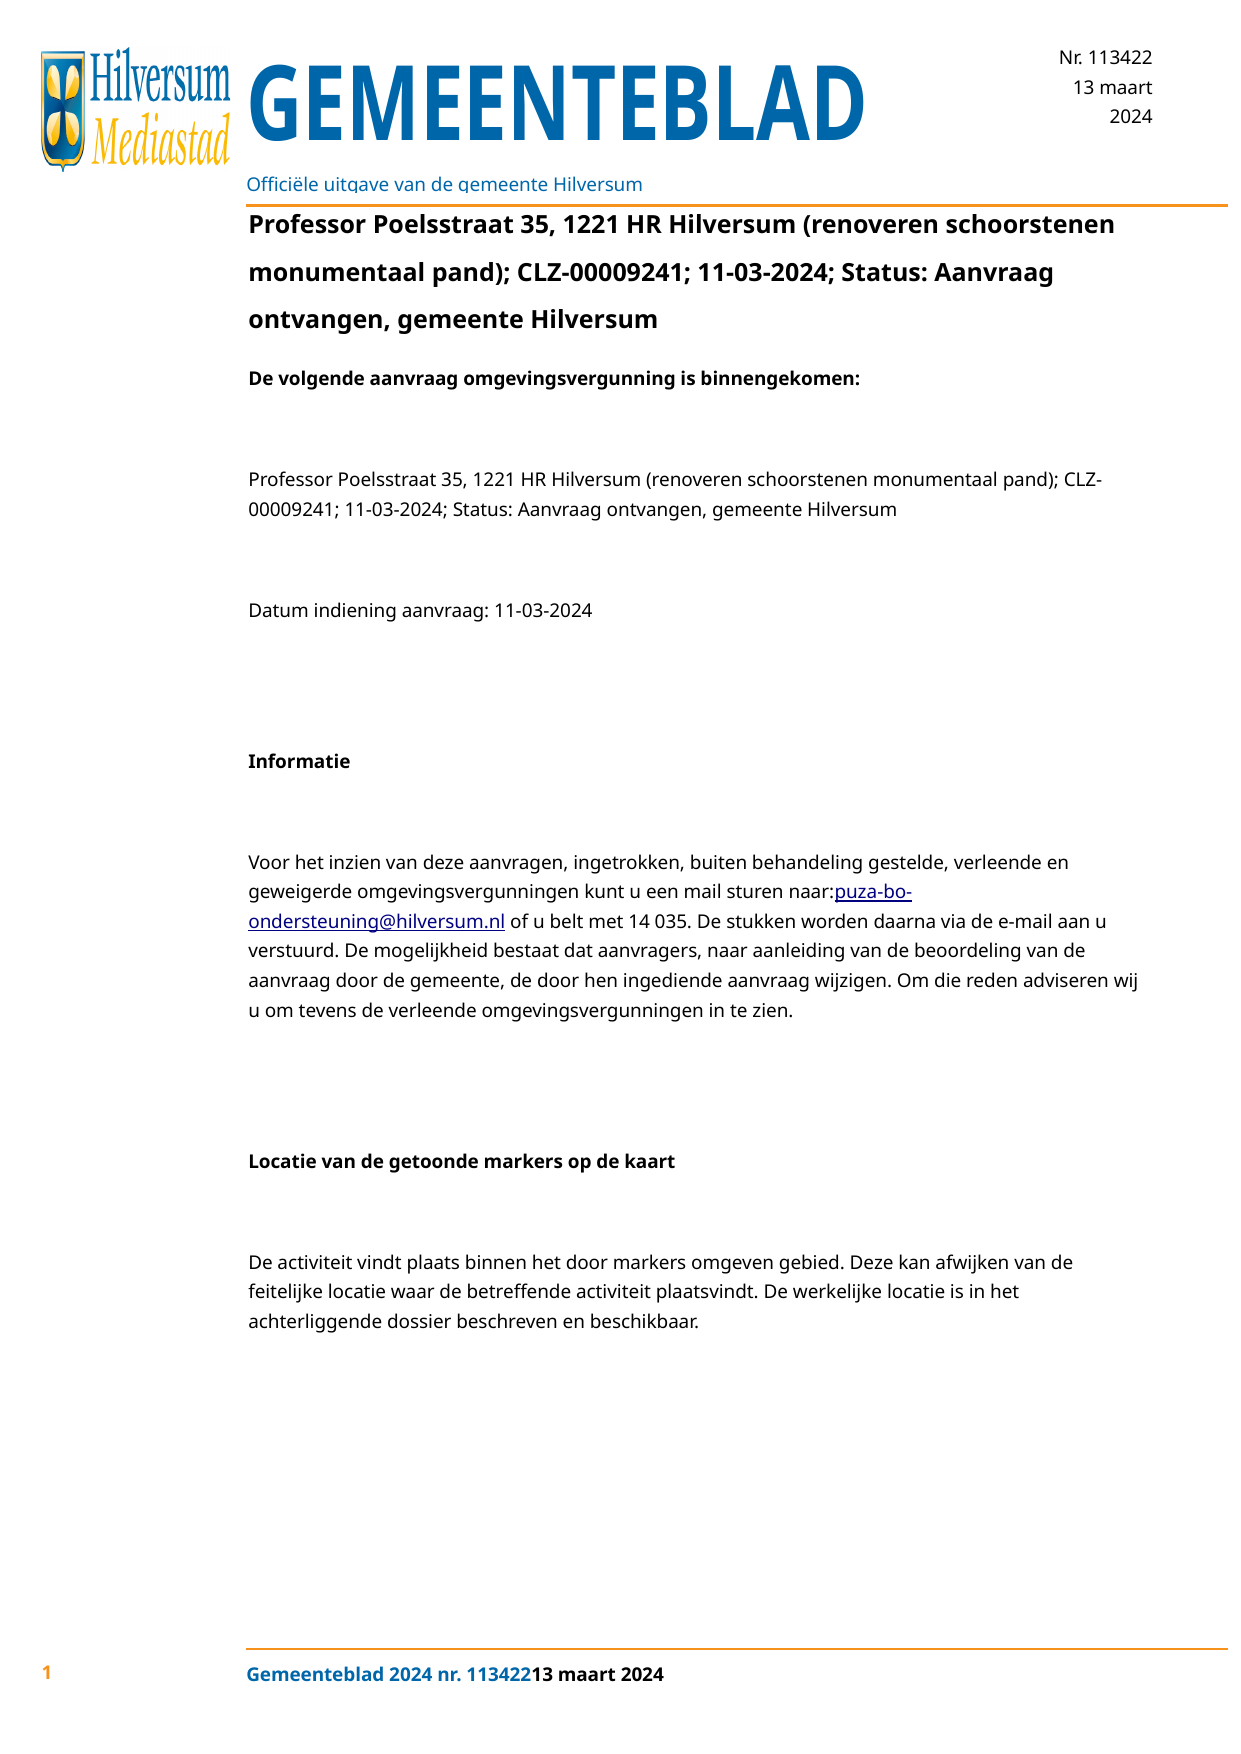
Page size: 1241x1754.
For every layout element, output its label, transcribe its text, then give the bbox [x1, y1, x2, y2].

text Voor het inzien van deze aanvragen, ingetrokken, buiten behandeling gestelde, verleende en geweigerde omgevingsvergunningen kunt u een mail sturen naar:puza-bo-ondersteuning@hilversum.nl of u belt met 14 035. De stukken worden daarna via de e-mail aan u verstuurd. De mogelijkheid bestaat dat aanvragers, naar aanleiding van de beoordeling van de aanvraag door de gemeente, de door hen ingediende aanvraag wijzigen. Om die reden adviseren wij u om tevens de verleende omgevingsvergunningen in te zien. [248, 849, 1152, 1022]
text Locatie van de getoonde markers op de kaart [248, 1148, 1152, 1174]
text Professor Poelsstraat 35, 1221 HR Hilversum (renoveren schoorstenen monumentaal pand); CLZ-00009241; 11-03-2024; Status: Aanvraag ontvangen, gemeente Hilversum [248, 466, 1152, 522]
text Professor Poelsstraat 35, 1221 HR Hilversum (renoveren schoorstenen monumentaal pand); CLZ-00009241; 11-03-2024; Status: Aanvraag ontvangen, gemeente Hilversum [248, 207, 1152, 336]
text De activiteit vindt plaats binnen het door markers omgeven gebied. Deze kan afwijken van de feitelijke locatie waar de betreffende activiteit plaatsvindt. De werkelijke locatie is in het achterliggende dossier beschreven en beschikbaar. [248, 1249, 1152, 1334]
picture [41, 47, 231, 172]
text De volgende aanvraag omgevingsvergunning is binnengekomen: [248, 366, 1152, 391]
text Datum indiening aanvraag: 11-03-2024 [248, 597, 1152, 622]
text Informatie [248, 748, 1152, 774]
